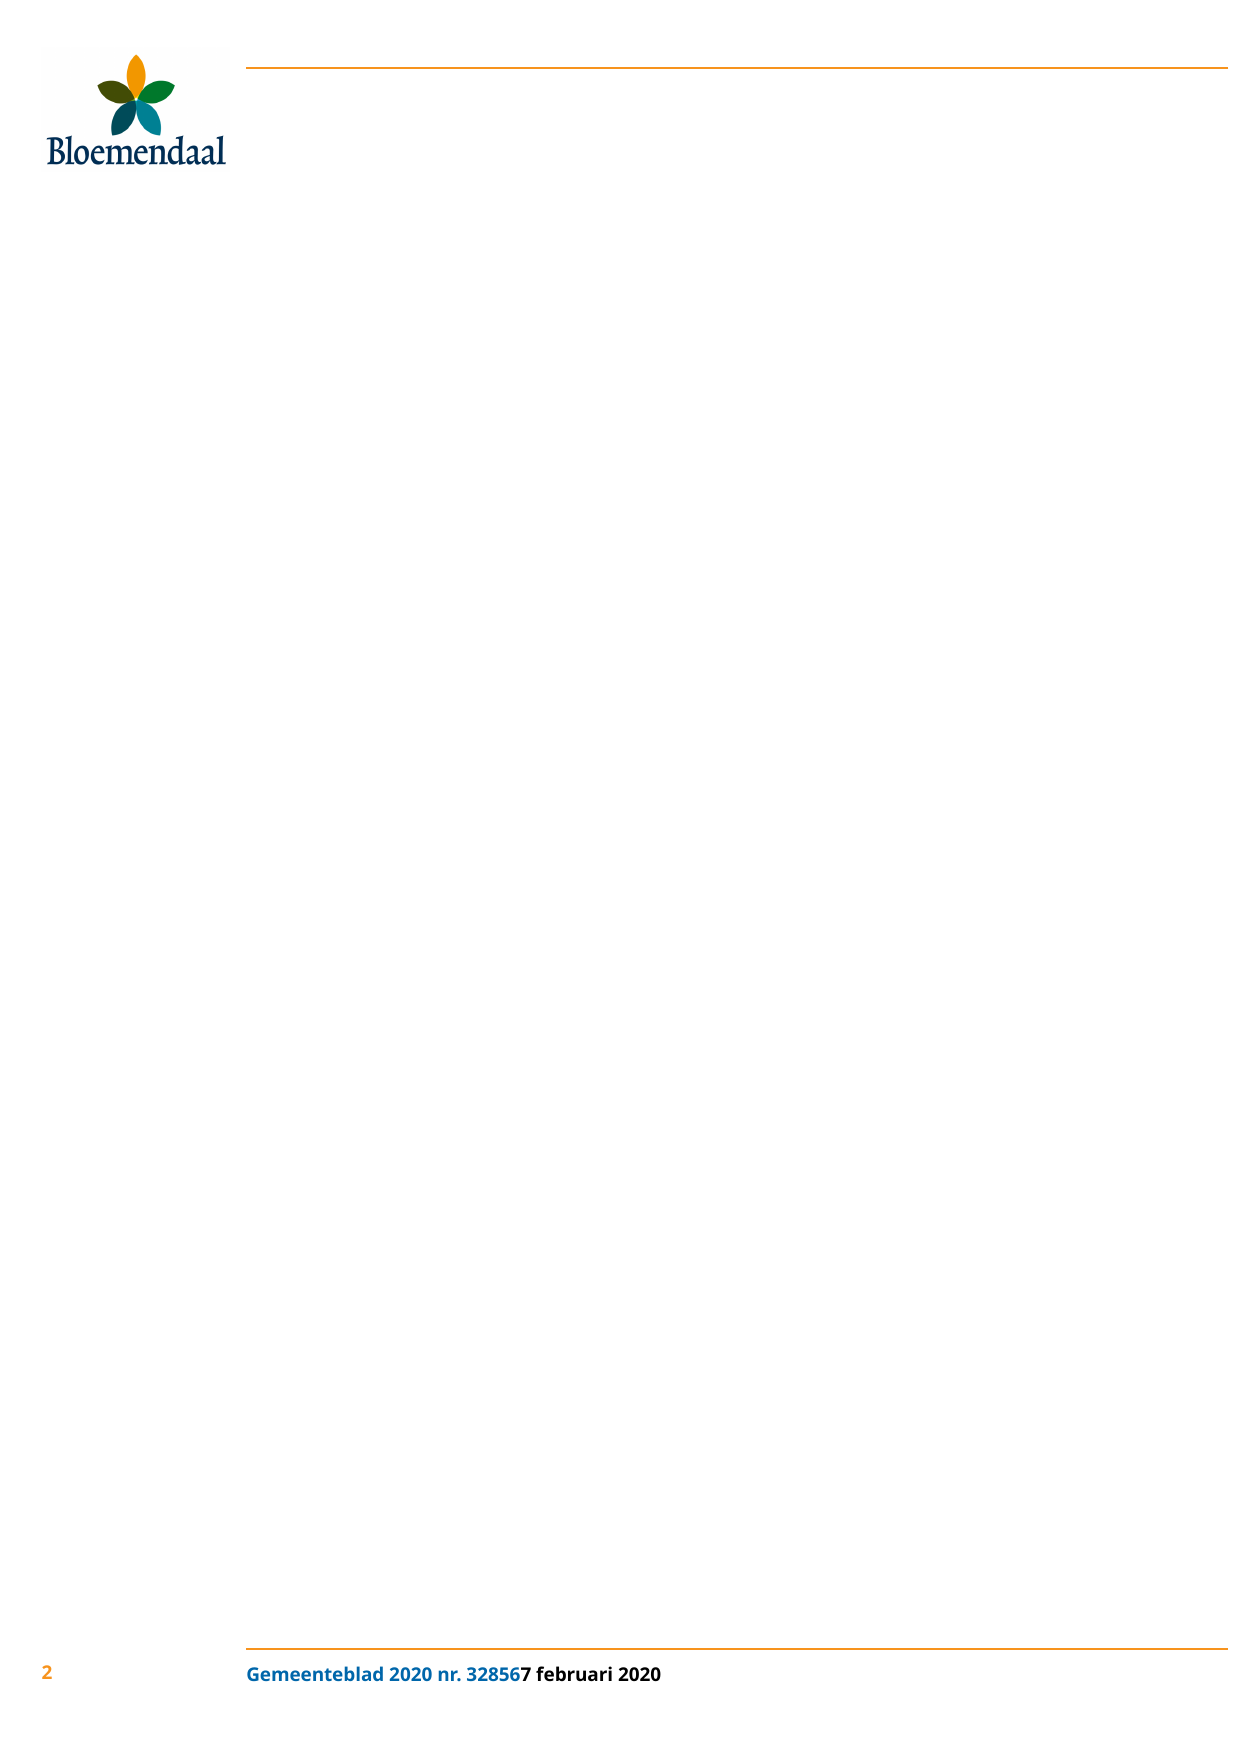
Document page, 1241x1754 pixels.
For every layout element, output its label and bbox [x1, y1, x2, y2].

picture [41, 47, 231, 172]
